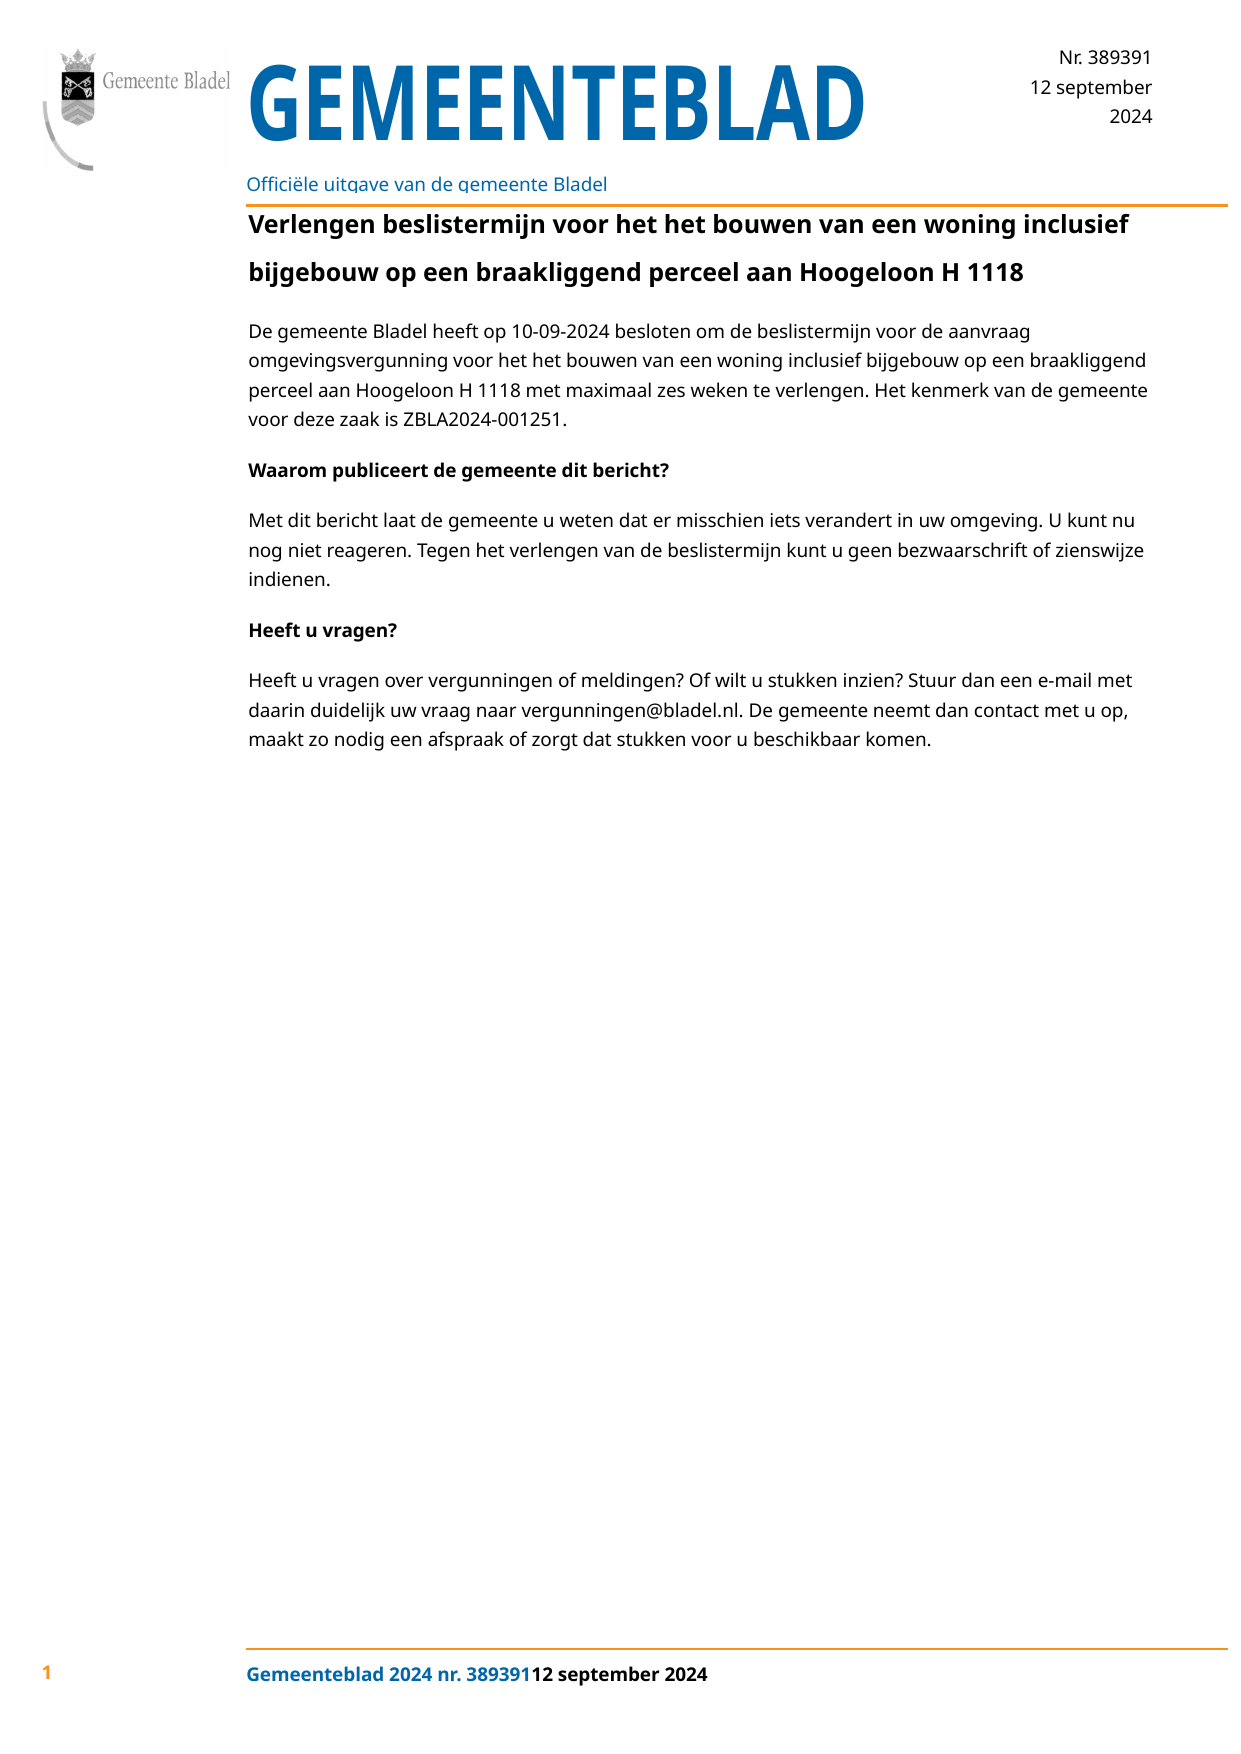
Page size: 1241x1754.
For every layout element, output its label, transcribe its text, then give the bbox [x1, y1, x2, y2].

text Met dit bericht laat de gemeente u weten dat er misschien iets verandert in uw omgeving. U kunt nu nog niet reageren. Tegen het verlengen van de beslistermijn kunt u geen bezwaarschrift of zienswijze indienen. [248, 507, 1152, 592]
text De gemeente Bladel heeft op 10-09-2024 besloten om de beslistermijn voor de aanvraag omgevingsvergunning voor het het bouwen van een woning inclusief bijgebouw op een braakliggend perceel aan Hoogeloon H 1118 met maximaal zes weken te verlengen. Het kenmerk van de gemeente voor deze zaak is ZBLA2024-001251. [248, 318, 1152, 432]
picture [41, 47, 231, 172]
text Heeft u vragen over vergunningen of meldingen? Of wilt u stukken inzien? Stuur dan een e-mail met daarin duidelijk uw vraag naar vergunningen@bladel.nl. De gemeente neemt dan contact met u op, maakt zo nodig een afspraak of zorgt dat stukken voor u beschikbaar komen. [248, 667, 1152, 752]
text Verlengen beslistermijn voor het het bouwen van een woning inclusief bijgebouw op een braakliggend perceel aan Hoogeloon H 1118 [248, 207, 1152, 288]
text Waarom publiceert de gemeente dit bericht? [248, 457, 1152, 483]
text Heeft u vragen? [248, 617, 1152, 643]
